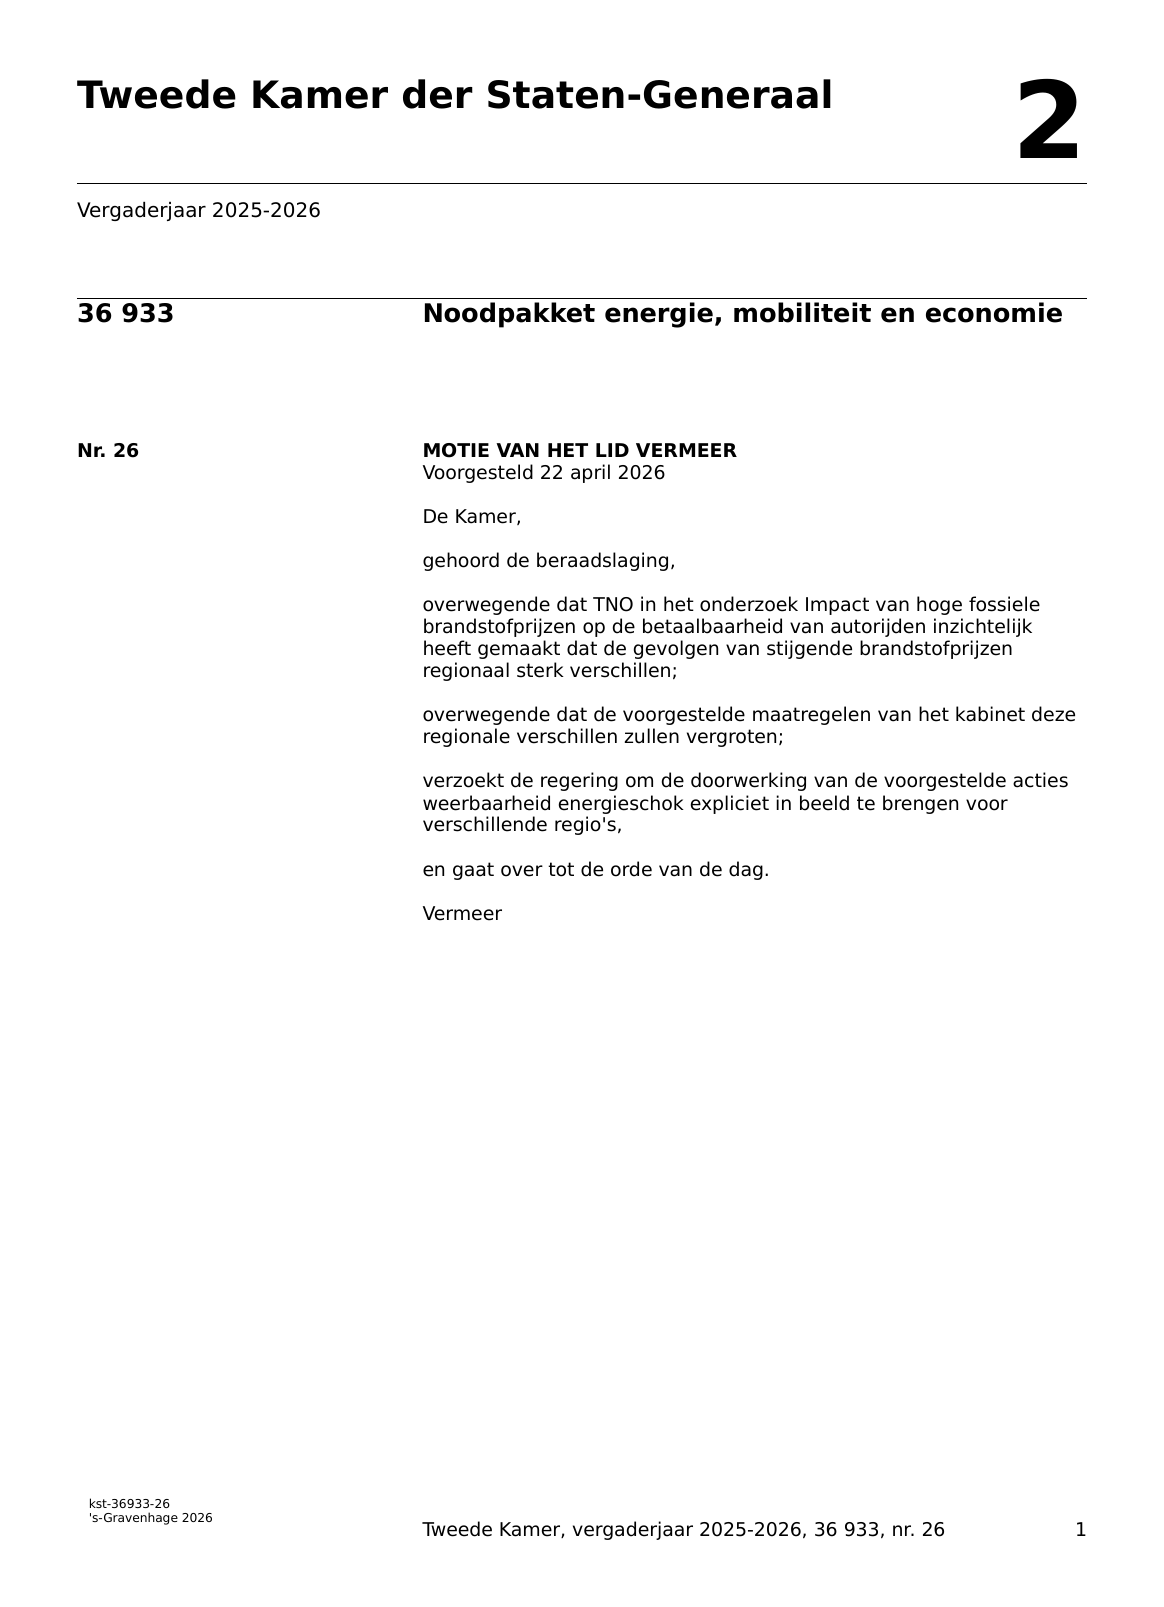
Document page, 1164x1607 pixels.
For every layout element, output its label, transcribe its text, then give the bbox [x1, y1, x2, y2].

subtitle 36 933 Noodpakket energie, mobiliteit en economie [77, 299, 1087, 329]
text Vermeer [422, 903, 1087, 925]
text 's-Gravenhage 2026 [88, 1511, 323, 1525]
table_header 2 [886, 59, 1087, 183]
text overwegende dat de voorgestelde maatregelen van het kabinet deze regionale verschillen zullen vergroten; [422, 704, 1087, 748]
text De Kamer, [422, 506, 1087, 528]
text en gaat over tot de orde van de dag. [422, 858, 1087, 881]
text verzoekt de regering om de doorwerking van de voorgestelde acties weerbaarheid energieschok expliciet in beeld te brengen voor verschillende regio's, [422, 770, 1087, 836]
subtitle Nr. 26 MOTIE VAN HET LID VERMEER [77, 440, 1087, 462]
text Voorgesteld 22 april 2026 [422, 462, 1087, 484]
text kst-36933-26 [88, 1497, 323, 1511]
text gehoord de beraadslaging, [422, 550, 1087, 572]
text overwegende dat TNO in het onderzoek Impact van hoge fossiele brandstofprijzen op de betaalbaarheid van autorijden inzichtelijk heeft gemaakt dat de gevolgen van stijgende brandstofprijzen regionaal sterk verschillen; [422, 594, 1087, 682]
table_header Tweede Kamer der Staten-Generaal [77, 59, 886, 183]
table_cell Vergaderjaar 2025-2026 [77, 184, 1087, 298]
